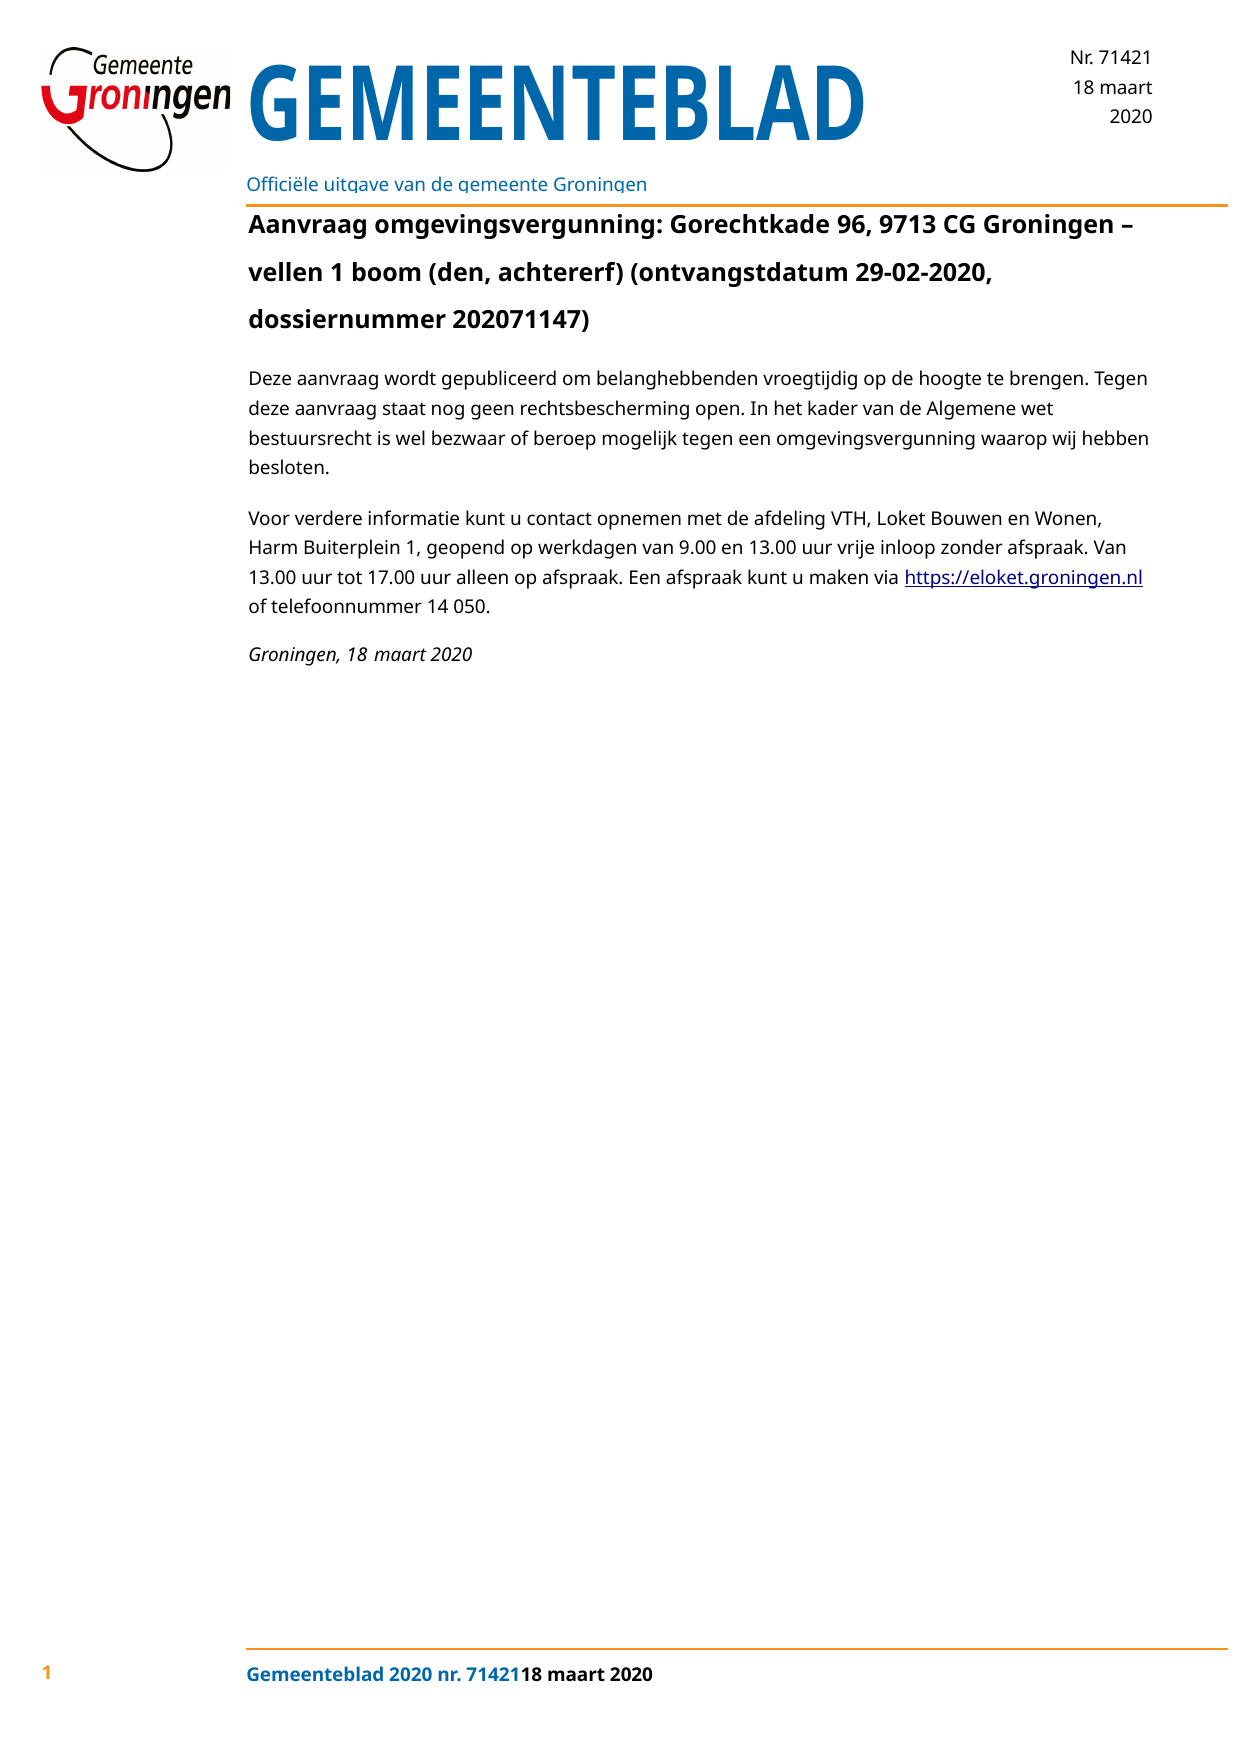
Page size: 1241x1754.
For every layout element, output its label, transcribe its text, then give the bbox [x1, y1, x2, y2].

text Deze aanvraag wordt gepubliceerd om belanghebbenden vroegtijdig op de hoogte te brengen. Tegen deze aanvraag staat nog geen rechtsbescherming open. In het kader van de Algemene wet bestuursrecht is wel bezwaar of beroep mogelijk tegen een omgevingsvergunning waarop wij hebben besloten. [248, 366, 1152, 480]
text Voor verdere informatie kunt u contact opnemen met de afdeling VTH, Loket Bouwen en Wonen, Harm Buiterplein 1, geopend op werkdagen van 9.00 en 13.00 uur vrije inloop zonder afspraak. Van 13.00 uur tot 17.00 uur alleen op afspraak. Een afspraak kunt u maken via https://eloket.groningen.nl of telefoonnummer 14 050. [248, 505, 1152, 619]
text Groningen, 18 maart 2020 [248, 641, 1152, 667]
picture [41, 47, 231, 172]
text Aanvraag omgevingsvergunning: Gorechtkade 96, 9713 CG Groningen – vellen 1 boom (den, achtererf) (ontvangstdatum 29-02-2020, dossiernummer 202071147) [248, 207, 1152, 336]
